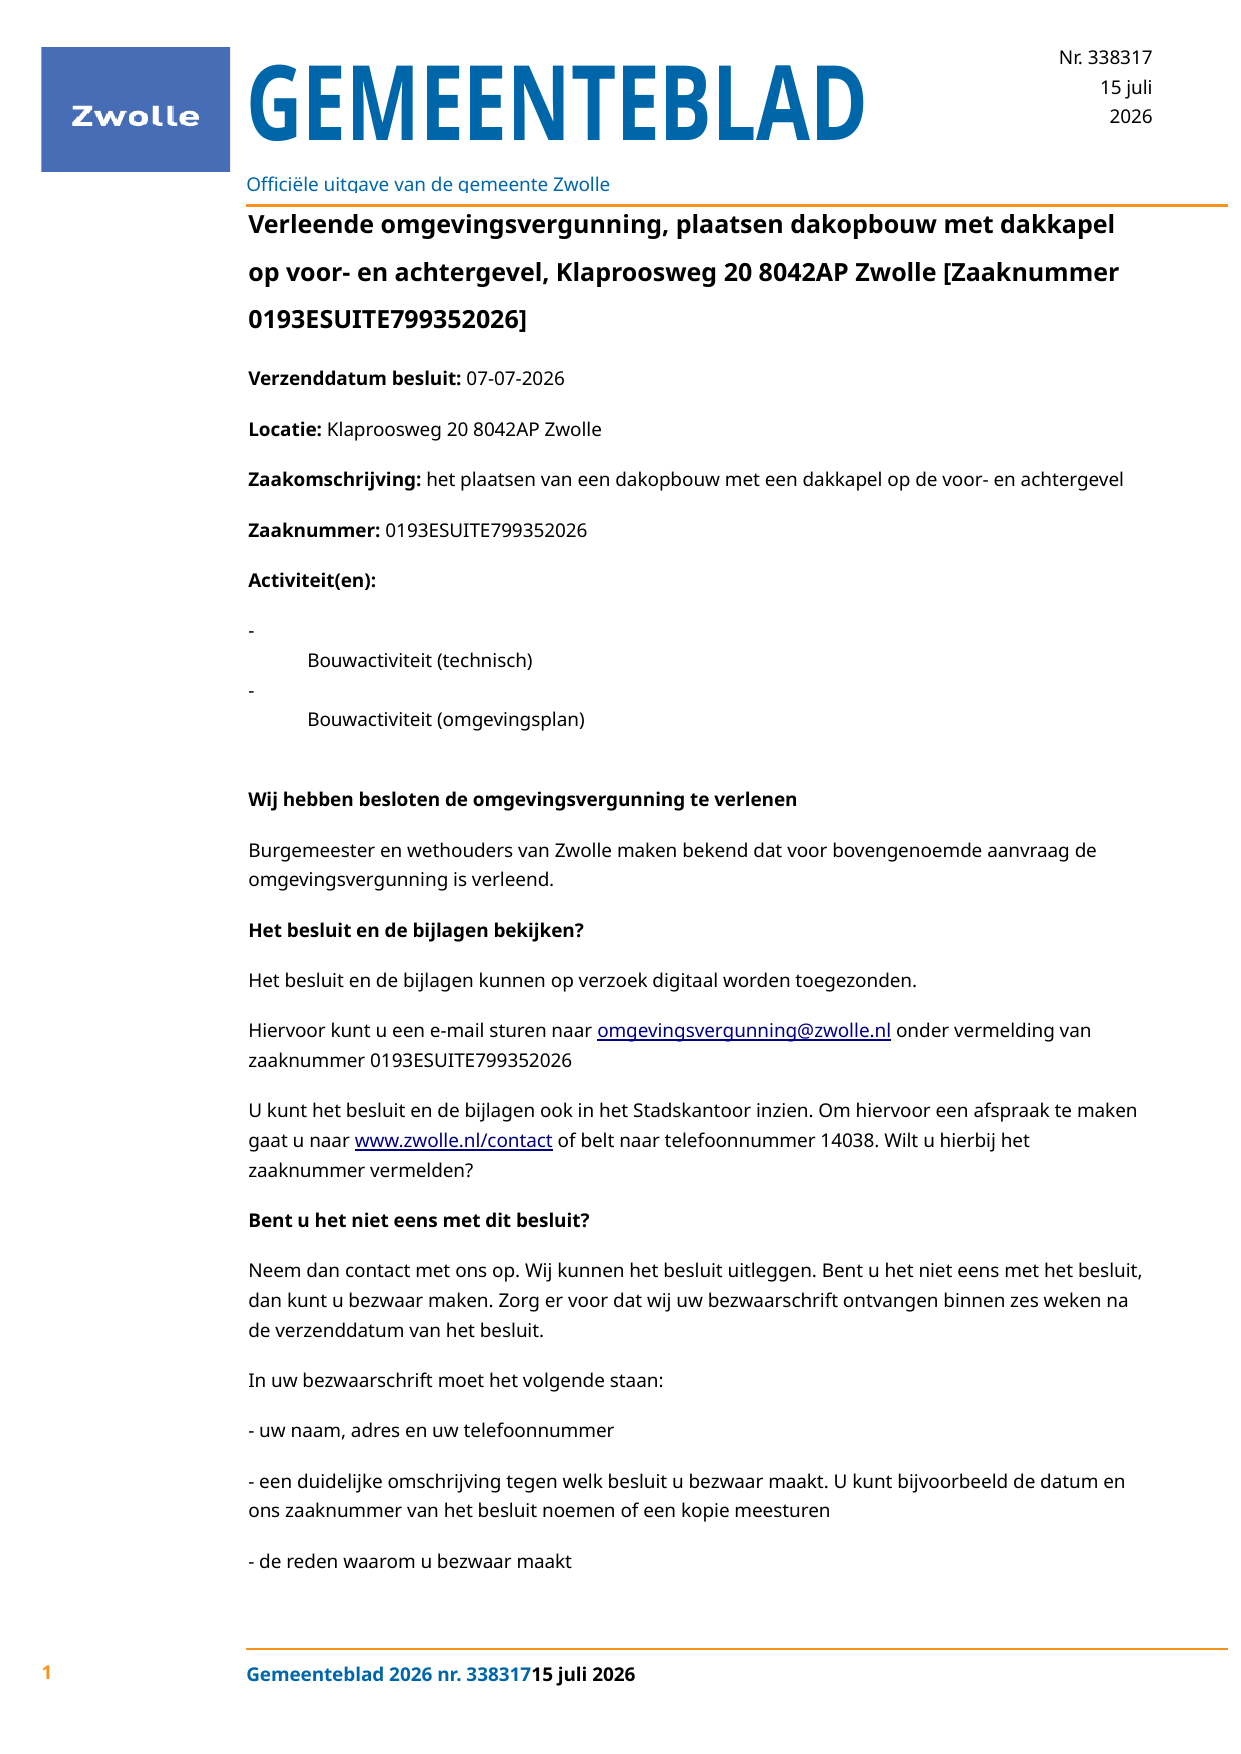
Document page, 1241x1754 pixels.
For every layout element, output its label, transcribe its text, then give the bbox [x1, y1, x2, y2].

text Bent u het niet eens met dit besluit? [248, 1207, 1152, 1233]
text Activiteit(en): [248, 567, 1152, 593]
list Bouwactiviteit (technisch) [248, 647, 1152, 673]
text Verzenddatum besluit: 07-07-2026 [248, 366, 1152, 391]
text Burgemeester en wethouders van Zwolle maken bekend dat voor bovengenoemde aanvraag de omgevingsvergunning is verleend. [248, 837, 1152, 892]
text Hiervoor kunt u een e-mail sturen naar omgevingsvergunning@zwolle.nl onder vermelding van zaaknummer 0193ESUITE799352026 [248, 1018, 1152, 1073]
text - de reden waarom u bezwaar maakt [248, 1548, 1152, 1574]
text Neem dan contact met ons op. Wij kunnen het besluit uitleggen. Bent u het niet eens met het besluit, dan kunt u bezwaar maken. Zorg er voor dat wij uw bezwaarschrift ontvangen binnen zes weken na de verzenddatum van het besluit. [248, 1258, 1152, 1342]
list Bouwactiviteit (omgevingsplan) [248, 706, 1152, 732]
text Locatie: Klaproosweg 20 8042AP Zwolle [248, 416, 1152, 442]
text U kunt het besluit en de bijlagen ook in het Stadskantoor inzien. Om hiervoor een afspraak te maken gaat u naar www.zwolle.nl/contact of belt naar telefoonnummer 14038. Wilt u hierbij het zaaknummer vermelden? [248, 1098, 1152, 1182]
text Het besluit en de bijlagen bekijken? [248, 917, 1152, 942]
text Zaakomschrijving: het plaatsen van een dakopbouw met een dakkapel op de voor- en achtergevel [248, 466, 1152, 492]
picture [41, 47, 231, 172]
text - een duidelijke omschrijving tegen welk besluit u bezwaar maakt. U kunt bijvoorbeeld de datum en ons zaaknummer van het besluit noemen of een kopie meesturen [248, 1468, 1152, 1523]
text Verleende omgevingsvergunning, plaatsen dakopbouw met dakkapel op voor- en achtergevel, Klaproosweg 20 8042AP Zwolle [Zaaknummer 0193ESUITE799352026] [248, 207, 1152, 336]
text Wij hebben besloten de omgevingsvergunning te verlenen [248, 786, 1152, 812]
text Zaaknummer: 0193ESUITE799352026 [248, 517, 1152, 542]
text - uw naam, adres en uw telefoonnummer [248, 1418, 1152, 1443]
text In uw bezwaarschrift moet het volgende staan: [248, 1367, 1152, 1393]
text Het besluit en de bijlagen kunnen op verzoek digitaal worden toegezonden. [248, 967, 1152, 993]
